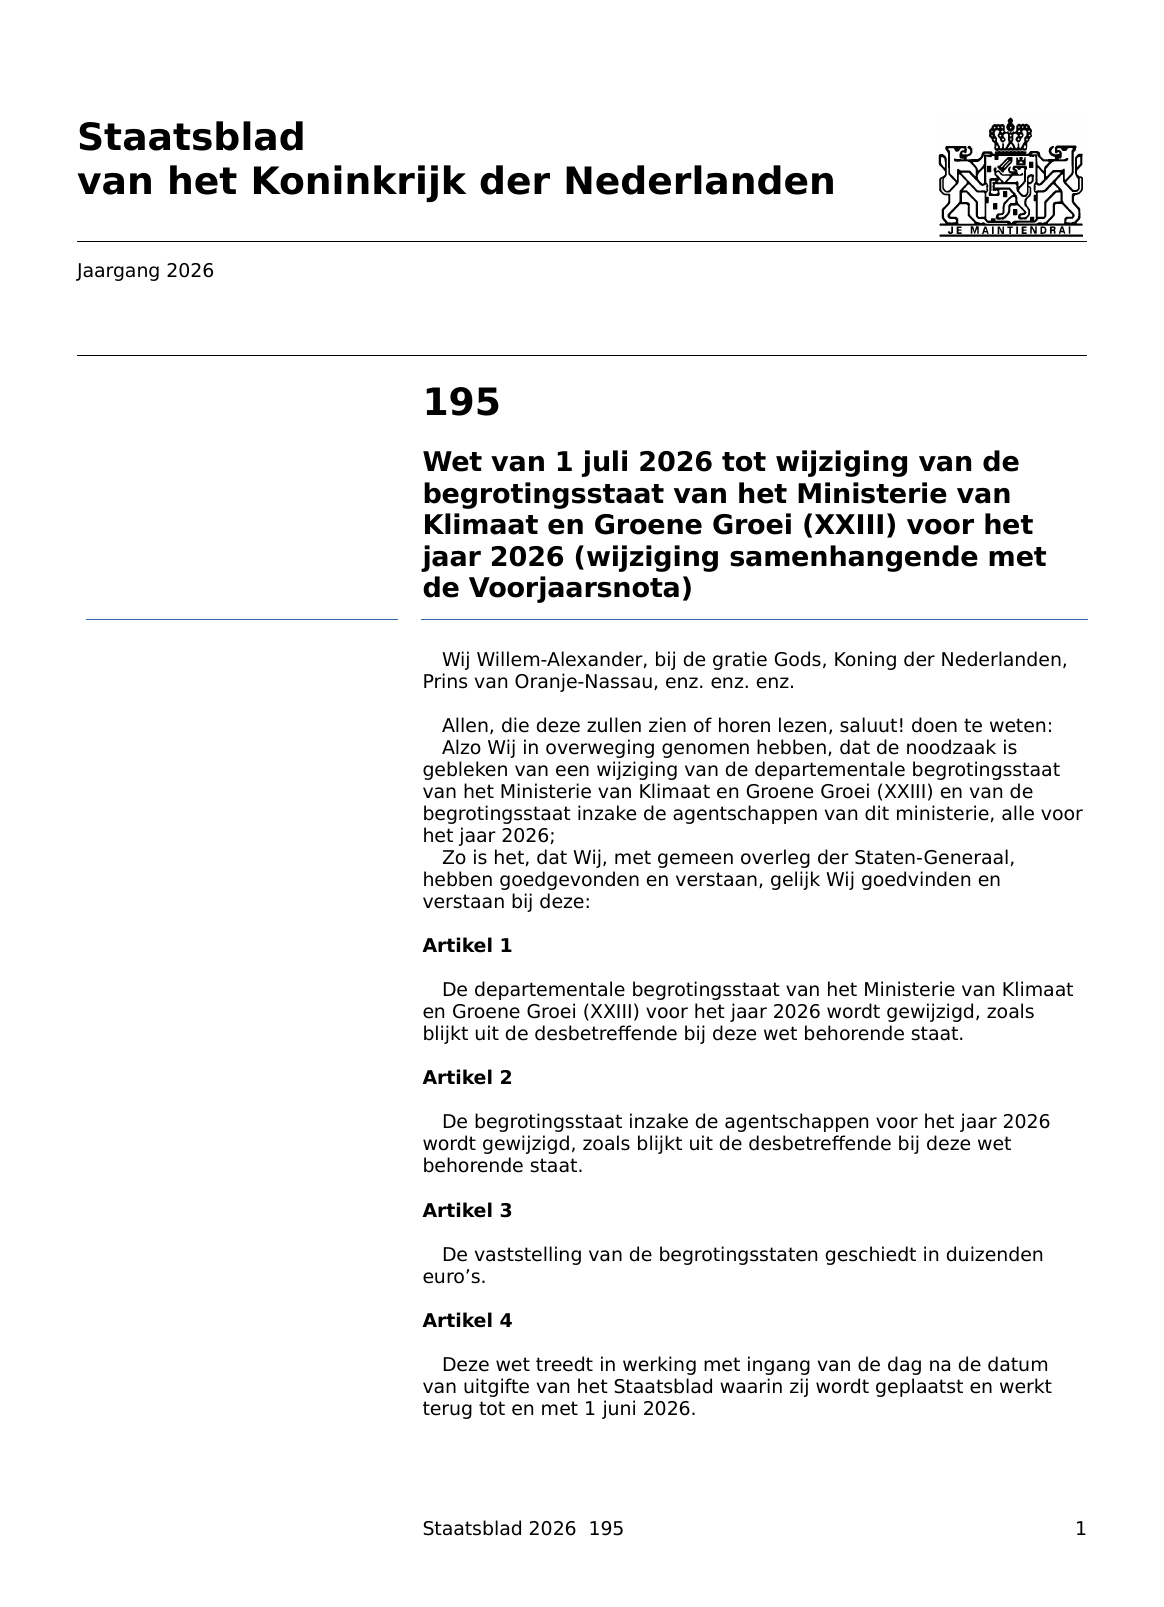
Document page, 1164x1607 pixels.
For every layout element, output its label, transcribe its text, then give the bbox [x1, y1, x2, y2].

subtitle Artikel 4 [422, 1310, 1087, 1332]
table_cell Jaargang 2026 [77, 242, 1087, 355]
table_header Staatsblad van het Koninkrijk der Nederlanden [77, 100, 886, 241]
subtitle Artikel 3 [422, 1199, 1087, 1221]
text Wet van 1 juli 2026 tot wijziging van de begrotingsstaat van het Ministerie van Klimaat en Groene Groei (XXIII) voor het jaar 2026 (wijziging samenhangende met de Voorjaarsnota) [422, 447, 1087, 604]
subtitle 195 [422, 381, 1087, 424]
table_header [886, 100, 1087, 241]
text Zo is het, dat Wij, met gemeen overleg der Staten-Generaal, hebben goedgevonden en verstaan, gelijk Wij goedvinden en verstaan bij deze: [422, 847, 1087, 913]
picture [936, 115, 1087, 240]
text Deze wet treedt in werking met ingang van de dag na de datum van uitgifte van het Staatsblad waarin zij wordt geplaatst en werkt terug tot en met 1 juni 2026. [422, 1354, 1087, 1420]
text Alzo Wij in overweging genomen hebben, dat de noodzaak is gebleken van een wijziging van de departementale begrotingsstaat van het Ministerie van Klimaat en Groene Groei (XXIII) en van de begrotingsstaat inzake de agentschappen van dit ministerie, alle voor het jaar 2026; [422, 737, 1087, 847]
text Allen, die deze zullen zien of horen lezen, saluut! doen te weten: [422, 715, 1087, 737]
text De departementale begrotingsstaat van het Ministerie van Klimaat en Groene Groei (XXIII) voor het jaar 2026 wordt gewijzigd, zoals blijkt uit de desbetreffende bij deze wet behorende staat. [422, 979, 1087, 1045]
subtitle Artikel 2 [422, 1067, 1087, 1089]
text Wij Willem-Alexander, bij de gratie Gods, Koning der Nederlanden, Prins van Oranje-Nassau, enz. enz. enz. [422, 649, 1087, 693]
text De vaststelling van de begrotingsstaten geschiedt in duizenden euro’s. [422, 1244, 1087, 1288]
text De begrotingsstaat inzake de agentschappen voor het jaar 2026 wordt gewijzigd, zoals blijkt uit de desbetreffende bij deze wet behorende staat. [422, 1111, 1087, 1177]
subtitle Artikel 1 [422, 935, 1087, 957]
